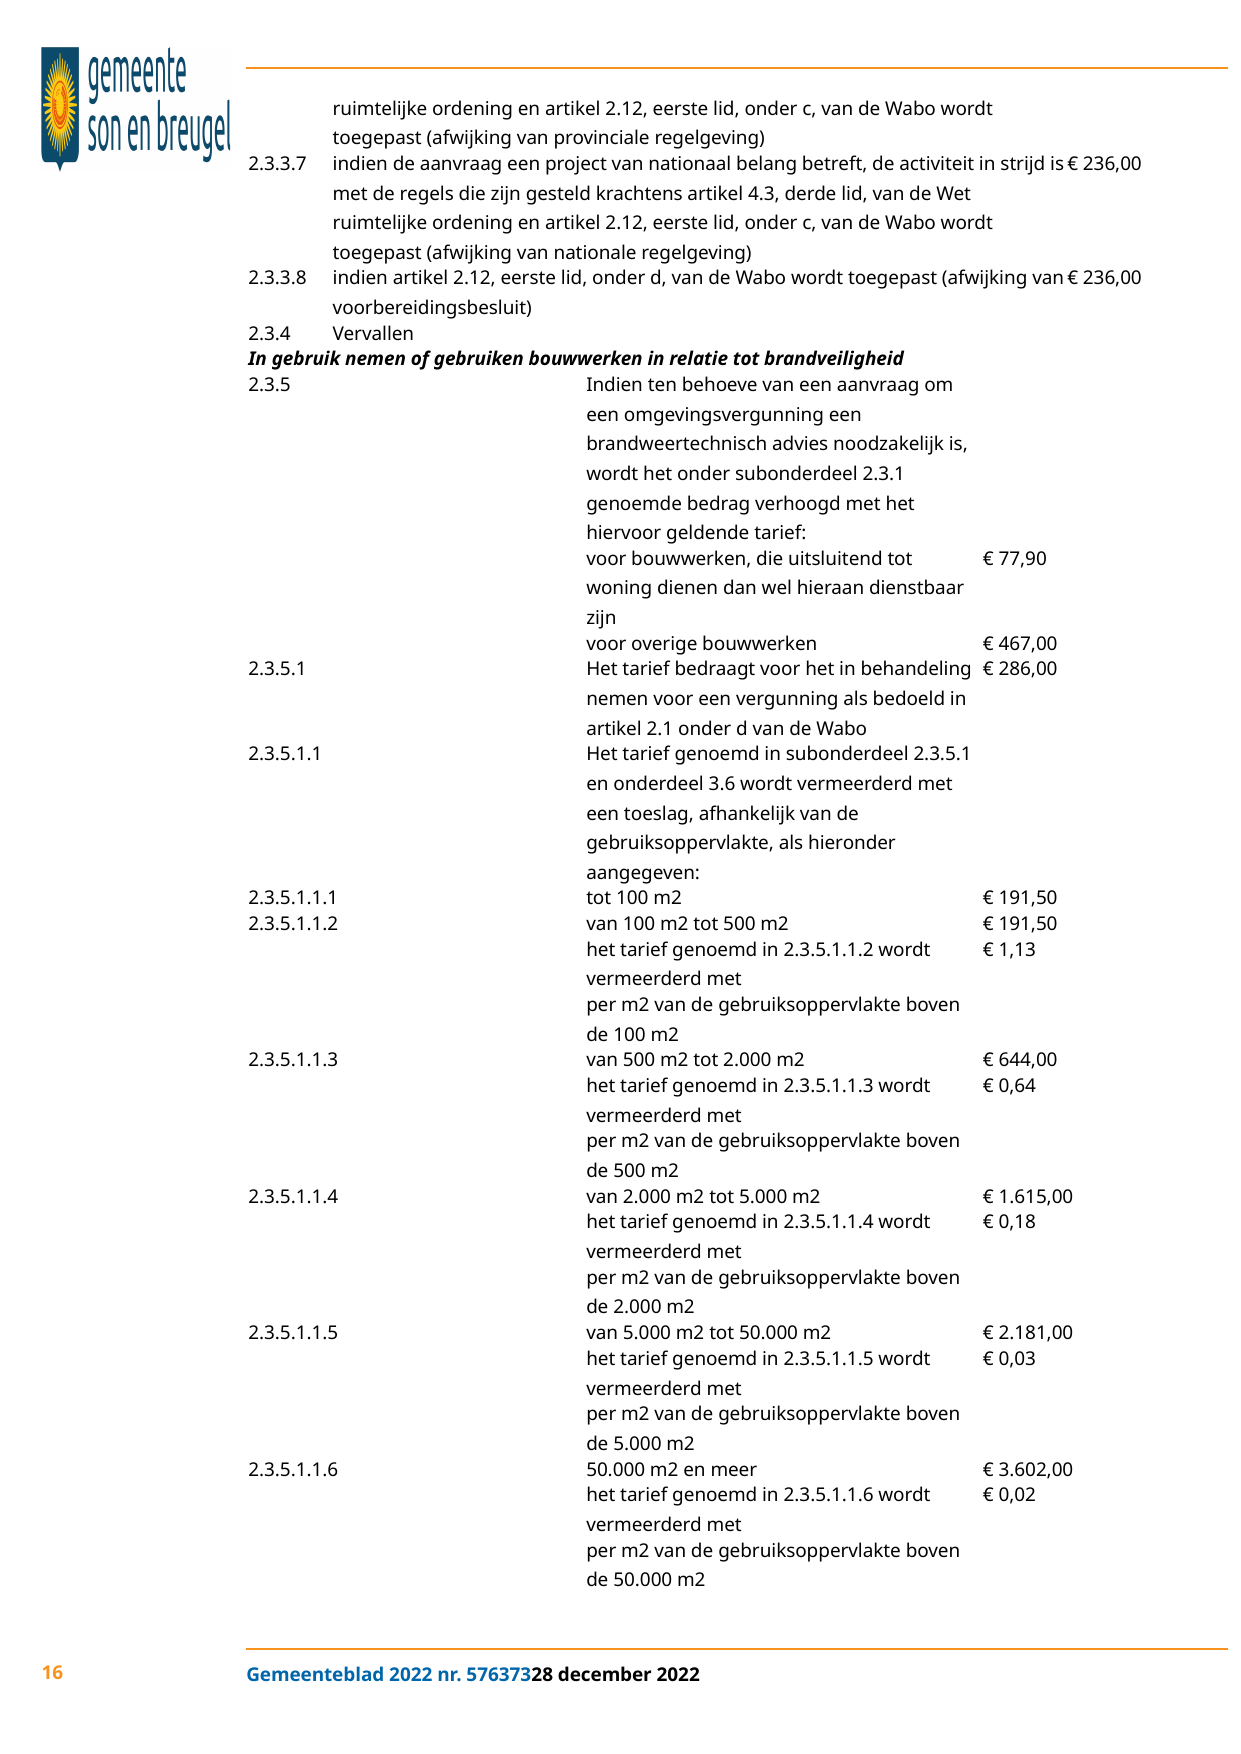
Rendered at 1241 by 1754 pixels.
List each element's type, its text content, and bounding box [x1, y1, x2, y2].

table_cell [248, 1345, 586, 1400]
table_cell [983, 1128, 1152, 1183]
table_cell € 2.181,00 [983, 1319, 1152, 1345]
table_cell 2.3.5.1.1 [248, 741, 586, 884]
table_cell [983, 1264, 1152, 1319]
table_cell [248, 936, 586, 991]
table_cell [983, 991, 1152, 1047]
table_cell € 0,02 [983, 1481, 1152, 1537]
table_cell het tarief genoemd in 2.3.5.1.1.5 wordt vermeerderd met [586, 1345, 983, 1400]
table_cell voor overige bouwwerken [586, 630, 983, 656]
table_cell € 1,13 [983, 936, 1152, 991]
table_cell [248, 1264, 586, 1319]
table_cell het tarief genoemd in 2.3.5.1.1.3 wordt vermeerderd met [586, 1073, 983, 1128]
table_cell € 0,64 [983, 1073, 1152, 1128]
table_cell [248, 1400, 586, 1456]
table_cell € 0,03 [983, 1345, 1152, 1400]
table_cell indien de aanvraag een project van nationaal belang betreft, de activiteit in strijd is met de regels die zijn gesteld krachtens artikel 4.3, derde lid, van de Wet ruimtelijke ordening en artikel 2.12, eerste lid, onder c, van de Wabo wordt toegepast (afwijking van nationale regelgeving) [333, 150, 1067, 264]
table_cell [248, 1209, 586, 1264]
table_cell 50.000 m2 en meer [586, 1456, 983, 1481]
table_cell 2.3.5.1.1.6 [248, 1456, 586, 1481]
table_cell Het tarief bedraagt voor het in behandeling nemen voor een vergunning als bedoeld in artikel 2.1 onder d van de Wabo [586, 656, 983, 741]
table_cell € 236,00 [1067, 150, 1152, 264]
table_cell € 77,90 [983, 545, 1152, 630]
table_cell 2.3.5.1.1.3 [248, 1047, 586, 1072]
table_cell [983, 1400, 1152, 1456]
table_cell van 500 m2 tot 2.000 m2 [586, 1047, 983, 1072]
table_cell [1067, 95, 1152, 150]
table_cell [248, 1481, 586, 1537]
table_cell € 467,00 [983, 630, 1152, 656]
table_cell [983, 1537, 1152, 1592]
table_cell per m2 van de gebruiksoppervlakte boven de 50.000 m2 [586, 1537, 983, 1592]
table_cell indien artikel 2.12, eerste lid, onder d, van de Wabo wordt toegepast (afwijking van voorbereidingsbesluit) [333, 265, 1067, 320]
table_cell van 2.000 m2 tot 5.000 m2 [586, 1183, 983, 1209]
picture [41, 47, 231, 172]
table_cell € 191,50 [983, 885, 1152, 910]
table_cell 2.3.4 [248, 320, 332, 346]
table_cell tot 100 m2 [586, 885, 983, 910]
table_cell 2.3.5 [248, 371, 586, 545]
table_cell € 1.615,00 [983, 1183, 1152, 1209]
table_cell Vervallen [333, 320, 1067, 346]
table_cell van 5.000 m2 tot 50.000 m2 [586, 1319, 983, 1345]
table_cell 2.3.3.7 [248, 150, 332, 264]
table_cell [248, 545, 586, 630]
table_cell per m2 van de gebruiksoppervlakte boven de 5.000 m2 [586, 1400, 983, 1456]
table_cell Het tarief genoemd in subonderdeel 2.3.5.1 en onderdeel 3.6 wordt vermeerderd met een toeslag, afhankelijk van de gebruiksoppervlakte, als hieronder aangegeven: [586, 741, 983, 884]
table_cell 2.3.5.1.1.4 [248, 1183, 586, 1209]
table_cell [248, 95, 332, 150]
table_cell 2.3.5.1.1.5 [248, 1319, 586, 1345]
table_cell ruimtelijke ordening en artikel 2.12, eerste lid, onder c, van de Wabo wordt toegepast (afwijking van provinciale regelgeving) [333, 95, 1067, 150]
table_cell per m2 van de gebruiksoppervlakte boven de 2.000 m2 [586, 1264, 983, 1319]
table_cell [248, 1073, 586, 1128]
table_cell het tarief genoemd in 2.3.5.1.1.6 wordt vermeerderd met [586, 1481, 983, 1537]
table_cell 2.3.5.1.1.2 [248, 910, 586, 936]
table_cell per m2 van de gebruiksoppervlakte boven de 100 m2 [586, 991, 983, 1047]
table_cell van 100 m2 tot 500 m2 [586, 910, 983, 936]
table_cell [248, 991, 586, 1047]
table_cell 2.3.5.1.1.1 [248, 885, 586, 910]
table_cell € 236,00 [1067, 265, 1152, 320]
table_cell € 191,50 [983, 910, 1152, 936]
table_cell € 0,18 [983, 1209, 1152, 1264]
table_cell [248, 1128, 586, 1183]
table_cell € 3.602,00 [983, 1456, 1152, 1481]
table_cell het tarief genoemd in 2.3.5.1.1.4 wordt vermeerderd met [586, 1209, 983, 1264]
table_cell Indien ten behoeve van een aanvraag om een omgevingsvergunning een brandweertechnisch advies noodzakelijk is, wordt het onder subonderdeel 2.3.1 genoemde bedrag verhoogd met het hiervoor geldende tarief: [586, 371, 983, 545]
table_cell [248, 1537, 586, 1592]
table_cell per m2 van de gebruiksoppervlakte boven de 500 m2 [586, 1128, 983, 1183]
table_cell In gebruik nemen of gebruiken bouwwerken in relatie tot brandveiligheid [248, 346, 1152, 371]
table_cell [1067, 320, 1152, 346]
table_cell [983, 371, 1152, 545]
table_cell 2.3.3.8 [248, 265, 332, 320]
table_cell het tarief genoemd in 2.3.5.1.1.2 wordt vermeerderd met [586, 936, 983, 991]
table_cell [248, 630, 586, 656]
table_cell [983, 741, 1152, 884]
table_cell € 644,00 [983, 1047, 1152, 1072]
table_cell € 286,00 [983, 656, 1152, 741]
table_cell 2.3.5.1 [248, 656, 586, 741]
table_cell voor bouwwerken, die uitsluitend tot woning dienen dan wel hieraan dienstbaar zijn [586, 545, 983, 630]
